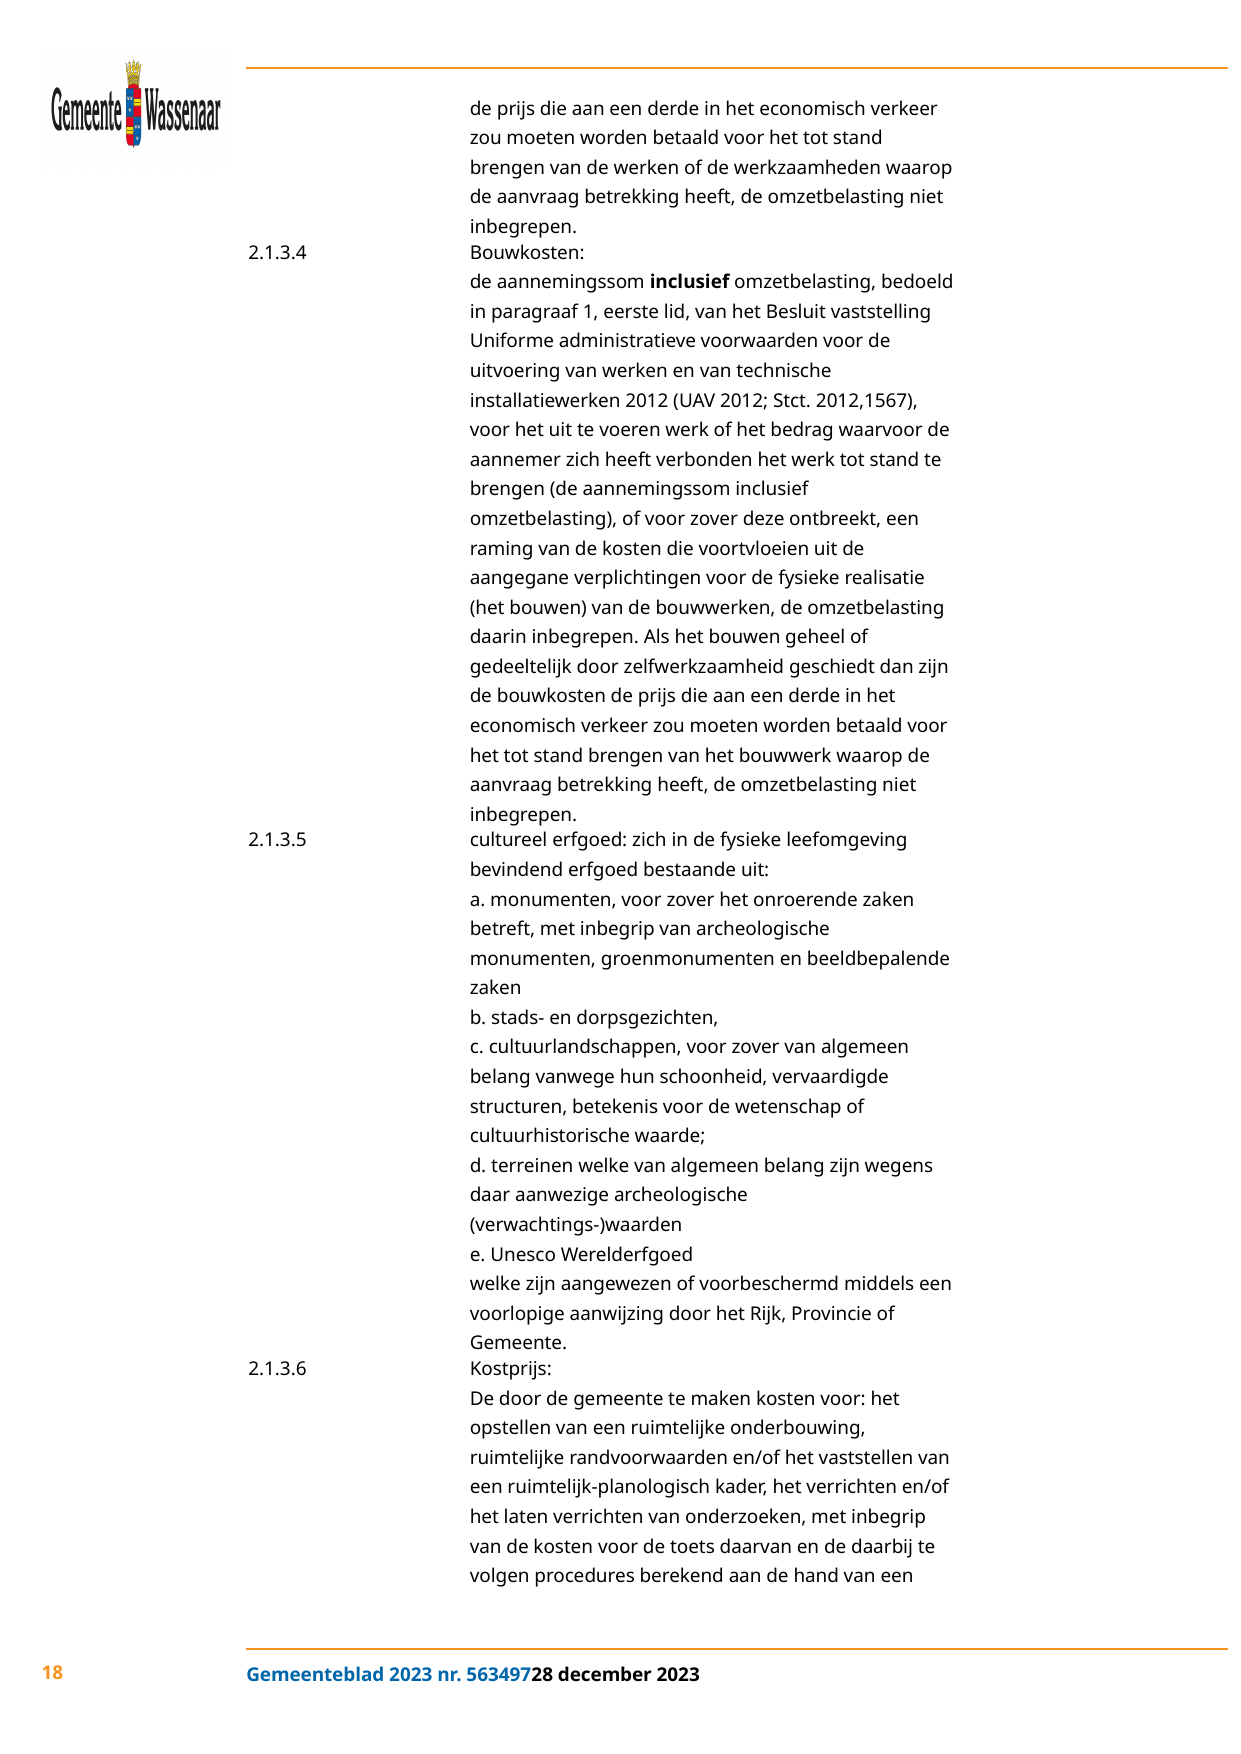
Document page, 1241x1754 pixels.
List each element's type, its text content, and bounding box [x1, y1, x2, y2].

table_cell [956, 239, 1152, 827]
table_cell de prijs die aan een derde in het economisch verkeer zou moeten worden betaald voor het tot stand brengen van de werken of de werkzaamheden waarop de aanvraag betrekking heeft, de omzetbelasting niet inbegrepen. [470, 95, 956, 239]
table_cell 2.1.3.4 [248, 239, 469, 827]
picture [41, 47, 231, 172]
table_cell [956, 1355, 1152, 1588]
table_cell cultureel erfgoed: zich in de fysieke leefomgeving bevindend erfgoed bestaande uit: a. monumenten, voor zover het onroerende zaken betreft, met inbegrip van archeologische monumenten, groenmonumenten en beeldbepalende zaken b. stads- en dorpsgezichten, c. cultuurlandschappen, voor zover van algemeen belang vanwege hun schoonheid, vervaardigde structuren, betekenis voor de wetenschap of cultuurhistorische waarde; d. terreinen welke van algemeen belang zijn wegens daar aanwezige archeologische (verwachtings-)waarden e. Unesco Werelderfgoed welke zijn aangewezen of voorbeschermd middels een voorlopige aanwijzing door het Rijk, Provincie of Gemeente. [470, 827, 956, 1355]
table_cell 2.1.3.5 [248, 827, 469, 1355]
table_cell [248, 95, 469, 239]
table_cell [956, 95, 1152, 239]
table_cell 2.1.3.6 [248, 1355, 469, 1588]
table_cell Bouwkosten: de aannemingssom inclusief omzetbelasting, bedoeld in paragraaf 1, eerste lid, van het Besluit vaststelling Uniforme administratieve voorwaarden voor de uitvoering van werken en van technische installatiewerken 2012 (UAV 2012; Stct. 2012,1567), voor het uit te voeren werk of het bedrag waarvoor de aannemer zich heeft verbonden het werk tot stand te brengen (de aannemingssom inclusief omzetbelasting), of voor zover deze ontbreekt, een raming van de kosten die voortvloeien uit de aangegane verplichtingen voor de fysieke realisatie (het bouwen) van de bouwwerken, de omzetbelasting daarin inbegrepen. Als het bouwen geheel of gedeeltelijk door zelfwerkzaamheid geschiedt dan zijn de bouwkosten de prijs die aan een derde in het economisch verkeer zou moeten worden betaald voor het tot stand brengen van het bouwwerk waarop de aanvraag betrekking heeft, de omzetbelasting niet inbegrepen. [470, 239, 956, 827]
table_cell [956, 827, 1152, 1355]
table_cell Kostprijs: De door de gemeente te maken kosten voor: het opstellen van een ruimtelijke onderbouwing, ruimtelijke randvoorwaarden en/of het vaststellen van een ruimtelijk-planologisch kader, het verrichten en/of het laten verrichten van onderzoeken, met inbegrip van de kosten voor de toets daarvan en de daarbij te volgen procedures berekend aan de hand van een [470, 1355, 956, 1588]
